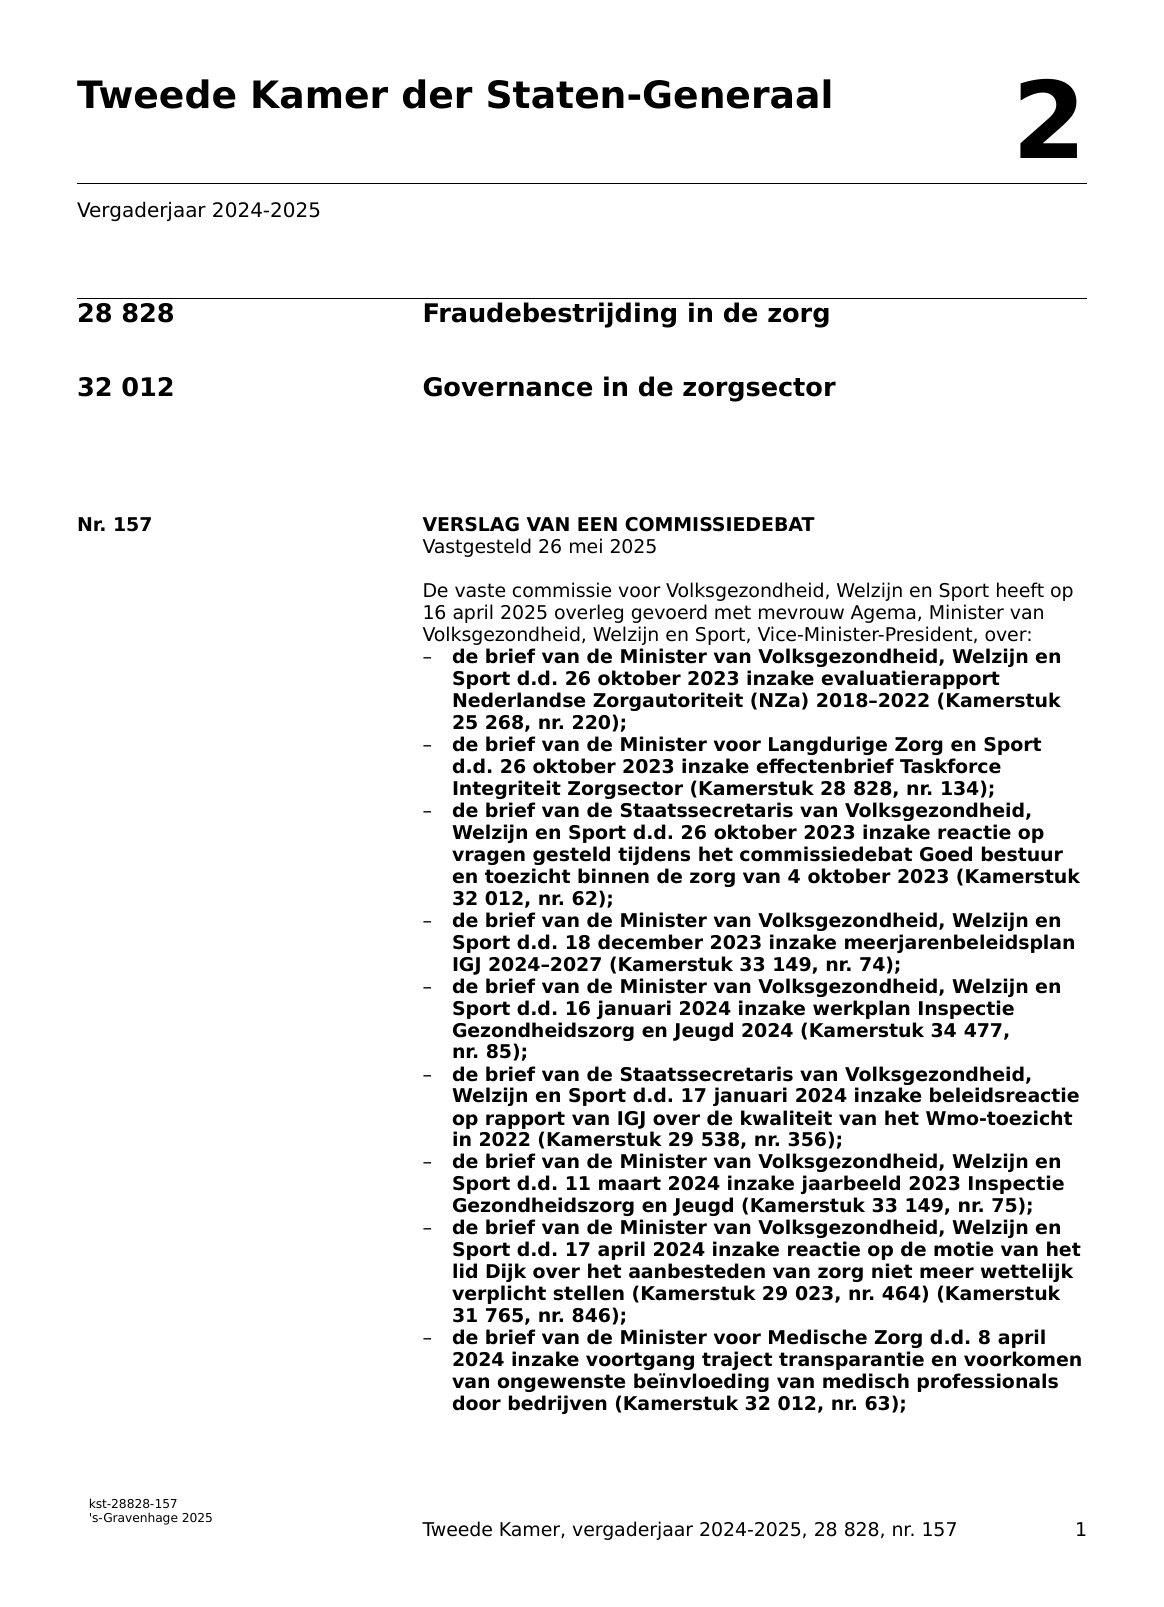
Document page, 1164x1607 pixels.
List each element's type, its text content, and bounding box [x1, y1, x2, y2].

text – de brief van de Minister voor Medische Zorg d.d. 8 april 2024 inzake voortgang traject transparantie en voorkomen van ongewenste beïnvloeding van medisch professionals door bedrijven (Kamerstuk 32 012, nr. 63); [422, 1327, 1087, 1415]
subtitle Nr. 157 VERSLAG VAN EEN COMMISSIEDEBAT [77, 514, 1087, 536]
table_cell Vergaderjaar 2024-2025 [77, 184, 1087, 298]
text De vaste commissie voor Volksgezondheid, Welzijn en Sport heeft op 16 april 2025 overleg gevoerd met mevrouw Agema, Minister van Volksgezondheid, Welzijn en Sport, Vice-Minister-President, over: [422, 580, 1087, 646]
text kst-28828-157 [88, 1497, 323, 1511]
text – de brief van de Minister voor Langdurige Zorg en Sport d.d. 26 oktober 2023 inzake effectenbrief Taskforce Integriteit Zorgsector (Kamerstuk 28 828, nr. 134); [422, 734, 1087, 800]
text – de brief van de Minister van Volksgezondheid, Welzijn en Sport d.d. 26 oktober 2023 inzake evaluatierapport Nederlandse Zorgautoriteit (NZa) 2018–2022 (Kamerstuk 25 268, nr. 220); [422, 646, 1087, 734]
subtitle 28 828 Fraudebestrijding in de zorg [77, 299, 1087, 329]
text – de brief van de Staatssecretaris van Volksgezondheid, Welzijn en Sport d.d. 17 januari 2024 inzake beleidsreactie op rapport van IGJ over de kwaliteit van het Wmo-toezicht in 2022 (Kamerstuk 29 538, nr. 356); [422, 1063, 1087, 1151]
table_header 2 [886, 59, 1087, 183]
table_header Tweede Kamer der Staten-Generaal [77, 59, 886, 183]
text – de brief van de Minister van Volksgezondheid, Welzijn en Sport d.d. 18 december 2023 inzake meerjarenbeleidsplan IGJ 2024–2027 (Kamerstuk 33 149, nr. 74); [422, 909, 1087, 976]
text – de brief van de Minister van Volksgezondheid, Welzijn en Sport d.d. 11 maart 2024 inzake jaarbeeld 2023 Inspectie Gezondheidszorg en Jeugd (Kamerstuk 33 149, nr. 75); [422, 1151, 1087, 1217]
text – de brief van de Staatssecretaris van Volksgezondheid, Welzijn en Sport d.d. 26 oktober 2023 inzake reactie op vragen gesteld tijdens het commissiedebat Goed bestuur en toezicht binnen de zorg van 4 oktober 2023 (Kamerstuk 32 012, nr. 62); [422, 800, 1087, 909]
text – de brief van de Minister van Volksgezondheid, Welzijn en Sport d.d. 17 april 2024 inzake reactie op de motie van het lid Dijk over het aanbesteden van zorg niet meer wettelijk verplicht stellen (Kamerstuk 29 023, nr. 464) (Kamerstuk 31 765, nr. 846); [422, 1217, 1087, 1327]
text Vastgesteld 26 mei 2025 [422, 536, 1087, 558]
subtitle 32 012 Governance in de zorgsector [77, 373, 1087, 403]
text 's-Gravenhage 2025 [88, 1511, 323, 1525]
text – de brief van de Minister van Volksgezondheid, Welzijn en Sport d.d. 16 januari 2024 inzake werkplan Inspectie Gezondheidszorg en Jeugd 2024 (Kamerstuk 34 477, nr. 85); [422, 976, 1087, 1063]
